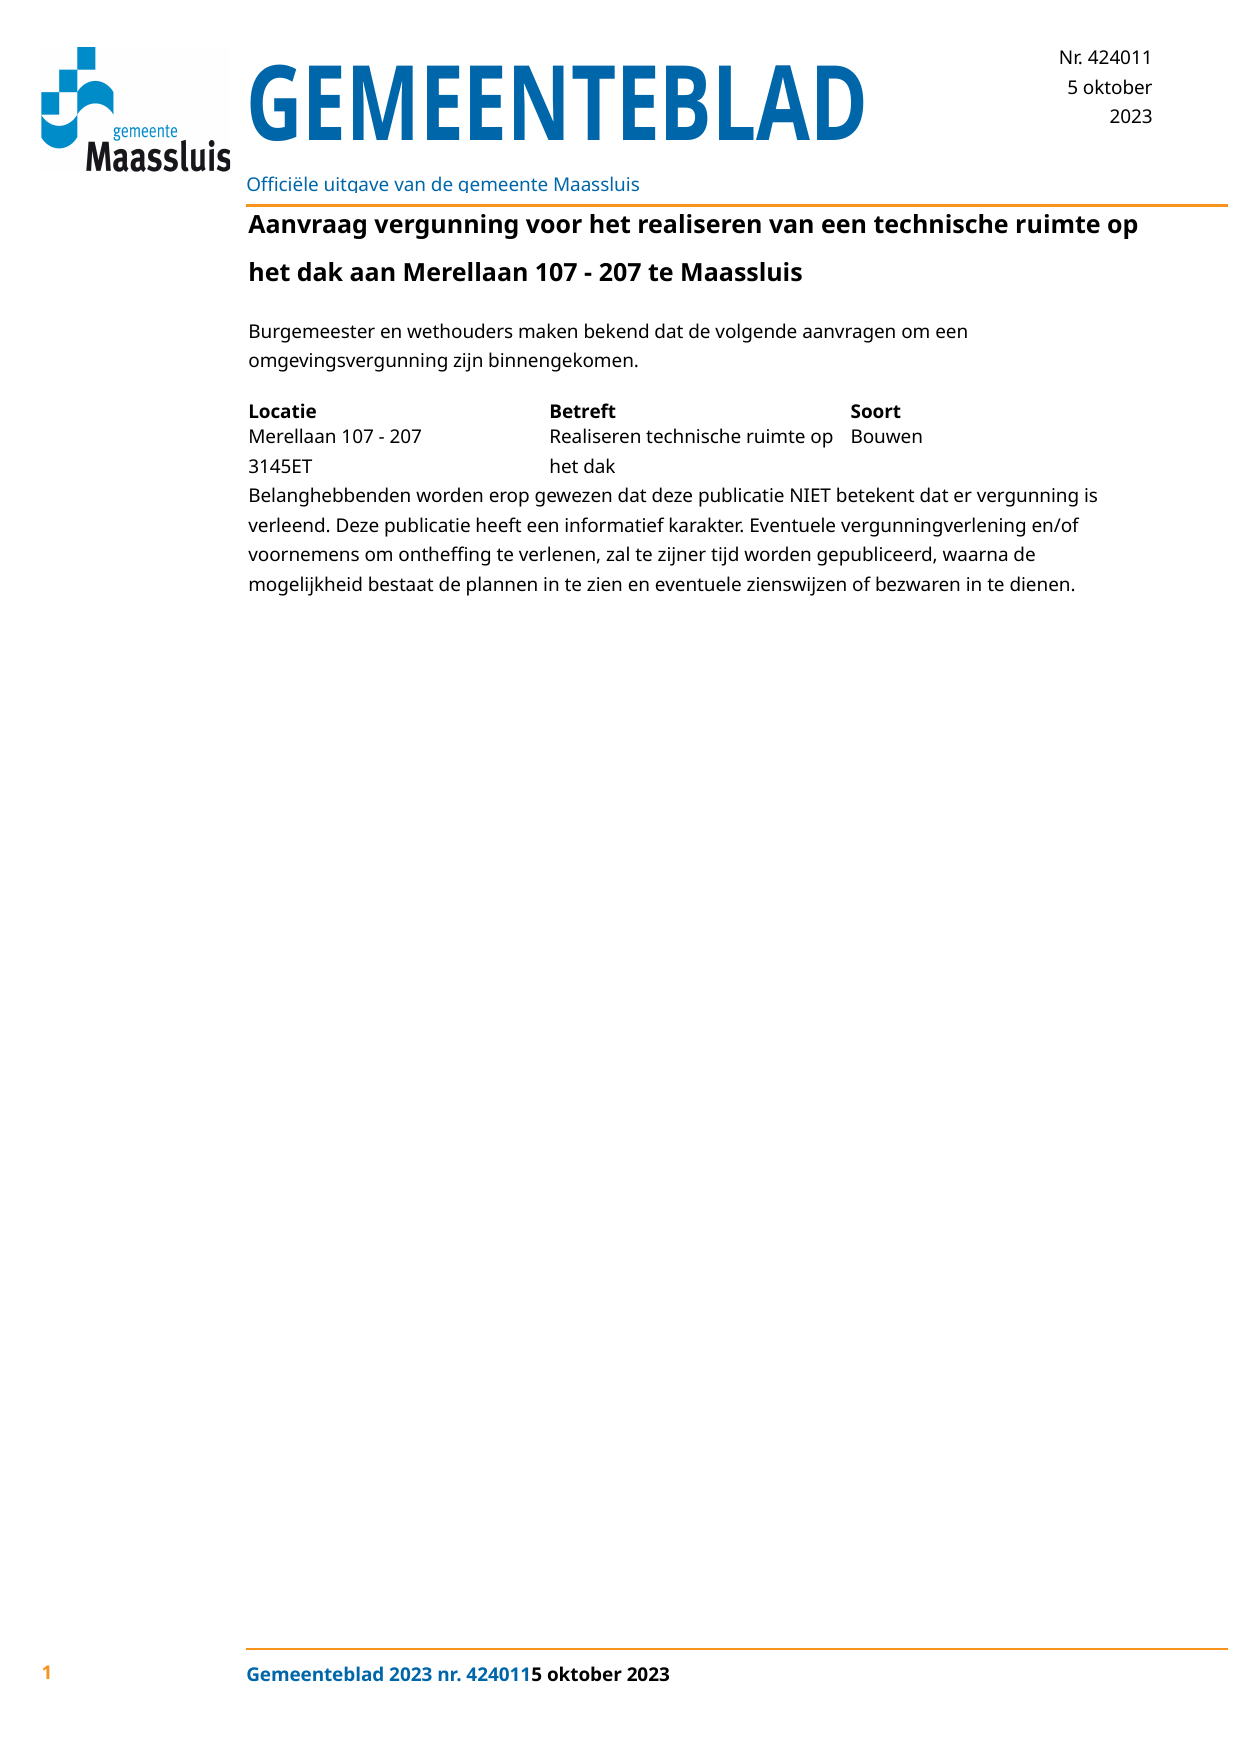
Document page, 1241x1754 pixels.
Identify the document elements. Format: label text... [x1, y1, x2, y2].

table_cell Realiseren technische ruimte op het dak [549, 424, 850, 479]
table_header Betreft [549, 398, 850, 424]
table_header Locatie [248, 398, 549, 424]
text Belanghebbenden worden erop gewezen dat deze publicatie NIET betekent dat er vergunning is verleend. Deze publicatie heeft een informatief karakter. Eventuele vergunningverlening en/of voornemens om ontheffing te verlenen, zal te zijner tijd worden gepubliceerd, waarna de mogelijkheid bestaat de plannen in te zien en eventuele zienswijzen of bezwaren in te dienen. [248, 482, 1152, 597]
picture [41, 47, 77, 92]
text Burgemeester en wethouders maken bekend dat de volgende aanvragen om een omgevingsvergunning zijn binnengekomen. [248, 318, 1152, 373]
picture [41, 47, 231, 172]
table_header Soort [850, 398, 1152, 424]
table_cell Merellaan 107 - 207 3145ET [248, 424, 549, 479]
text Aanvraag vergunning voor het realiseren van een technische ruimte op het dak aan Merellaan 107 - 207 te Maassluis [248, 207, 1152, 288]
table_cell Bouwen [850, 424, 1152, 479]
